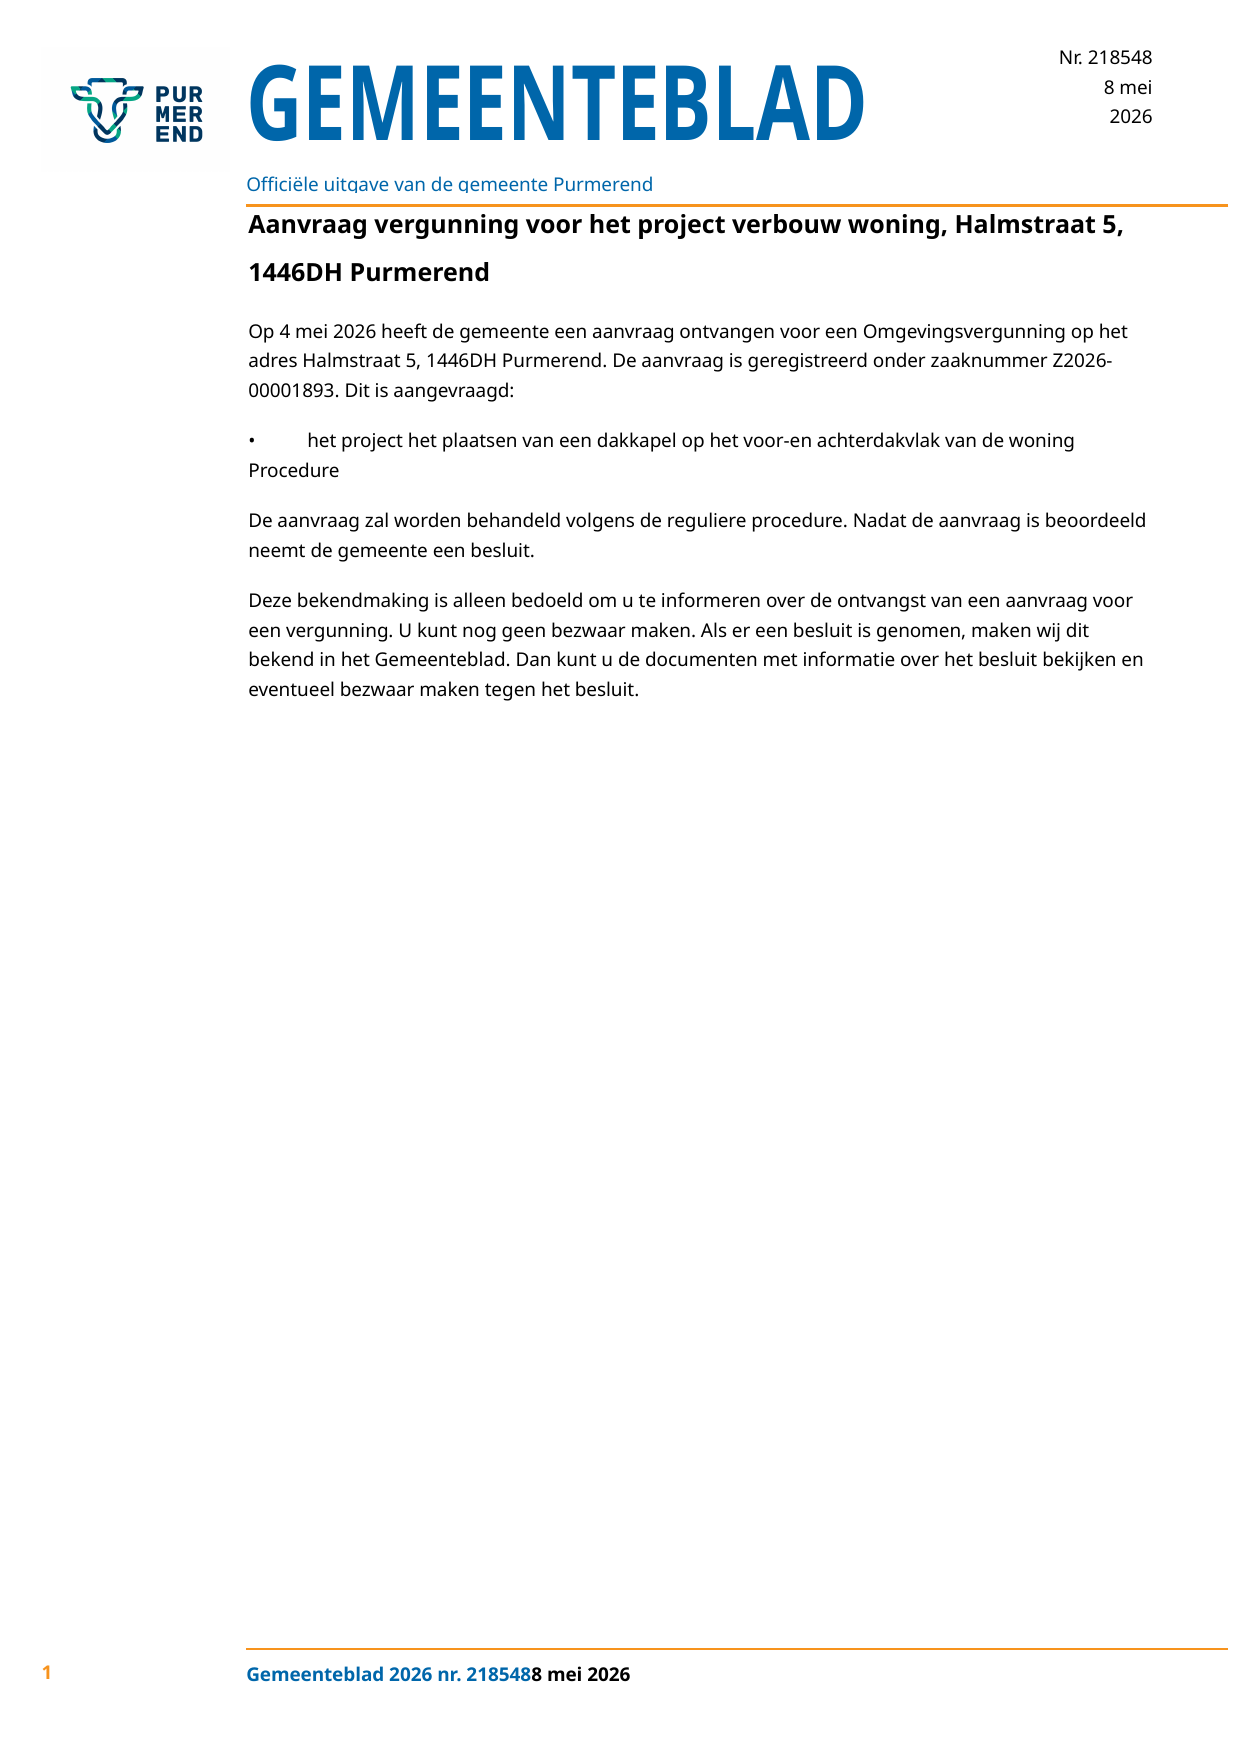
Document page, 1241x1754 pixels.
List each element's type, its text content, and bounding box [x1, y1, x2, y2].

text Op 4 mei 2026 heeft de gemeente een aanvraag ontvangen voor een Omgevingsvergunning op het adres Halmstraat 5, 1446DH Purmerend. De aanvraag is geregistreerd onder zaaknummer Z2026-00001893. Dit is aangevraagd: [248, 318, 1152, 403]
text Deze bekendmaking is alleen bedoeld om u te informeren over de ontvangst van een aanvraag voor een vergunning. U kunt nog geen bezwaar maken. Als er een besluit is genomen, maken wij dit bekend in het Gemeenteblad. Dan kunt u de documenten met informatie over het besluit bekijken en eventueel bezwaar maken tegen het besluit. [248, 587, 1152, 702]
text De aanvraag zal worden behandeld volgens de reguliere procedure. Nadat de aanvraag is beoordeeld neemt de gemeente een besluit. [248, 507, 1152, 563]
text Aanvraag vergunning voor het project verbouw woning, Halmstraat 5, 1446DH Purmerend [248, 207, 1152, 288]
text Procedure [248, 457, 1152, 483]
list het project het plaatsen van een dakkapel op het voor-en achterdakvlak van de woning [248, 427, 1152, 453]
picture [41, 47, 231, 172]
